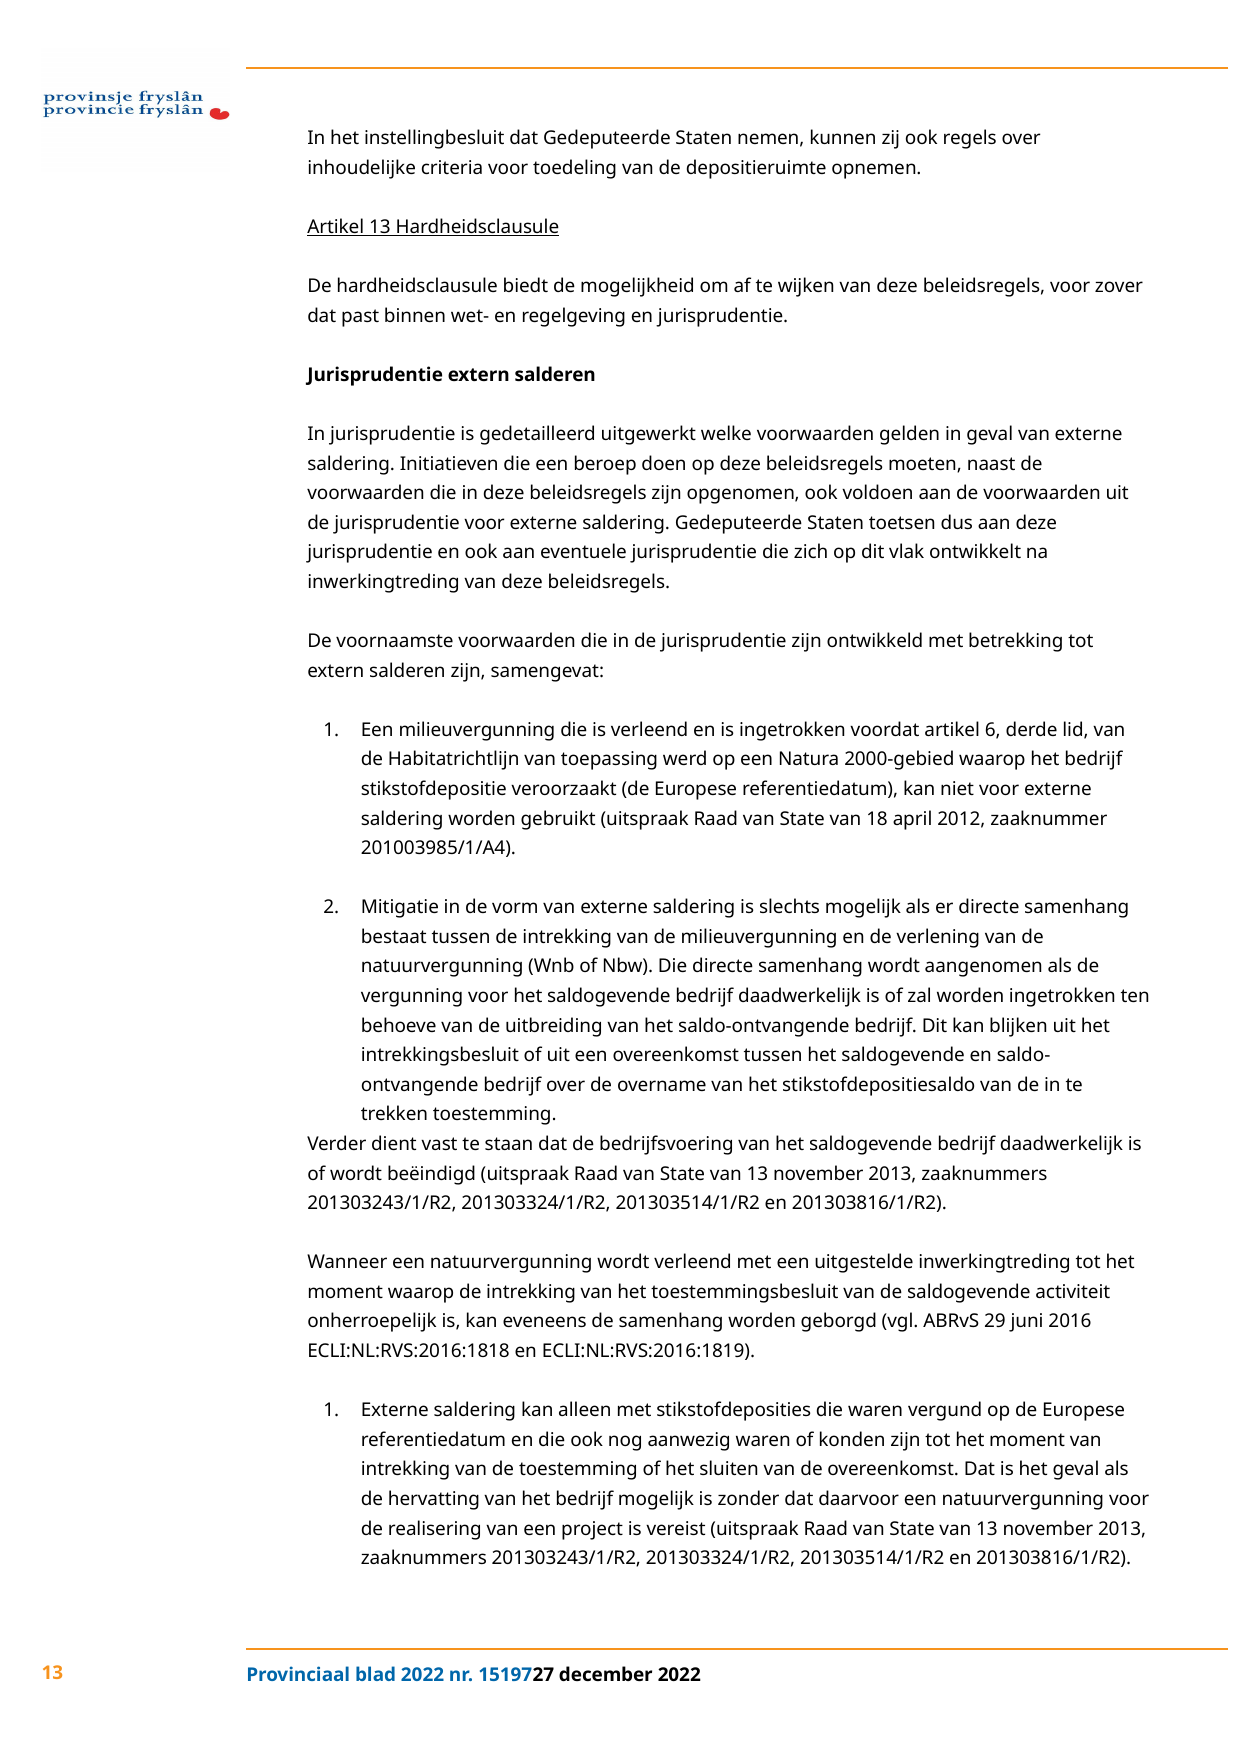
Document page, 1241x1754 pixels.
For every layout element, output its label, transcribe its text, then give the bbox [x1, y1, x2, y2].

list In jurisprudentie is gedetailleerd uitgewerkt welke voorwaarden gelden in geval van externe saldering. Initiatieven die een beroep doen op deze beleidsregels moeten, naast de voorwaarden die in deze beleidsregels zijn opgenomen, ook voldoen aan de voorwaarden uit de jurisprudentie voor externe saldering. Gedeputeerde Staten toetsen dus aan deze jurisprudentie en ook aan eventuele jurisprudentie die zich op dit vlak ontwikkelt na inwerkingtreding van deze beleidsregels. [248, 420, 1152, 594]
list Mitigatie in de vorm van externe saldering is slechts mogelijk als er directe samenhang bestaat tussen de intrekking van de milieuvergunning en de verlening van de natuurvergunning (Wnb of Nbw). Die directe samenhang wordt aangenomen als de vergunning voor het saldogevende bedrijf daadwerkelijk is of zal worden ingetrokken ten behoeve van de uitbreiding van het saldo-ontvangende bedrijf. Dit kan blijken uit het intrekkingsbesluit of uit een overeenkomst tussen het saldogevende en saldo-ontvangende bedrijf over de overname van het stikstofdepositiesaldo van de in te trekken toestemming. [323, 893, 1152, 1126]
picture [41, 47, 231, 172]
list Verder dient vast te staan dat de bedrijfsvoering van het saldogevende bedrijf daadwerkelijk is of wordt beëindigd (uitspraak Raad van State van 13 november 2013, zaaknummers 201303243/1/R2, 201303324/1/R2, 201303514/1/R2 en 201303816/1/R2). [248, 1130, 1152, 1215]
list De hardheidsclausule biedt de mogelijkheid om af te wijken van deze beleidsregels, voor zover dat past binnen wet- en regelgeving en jurisprudentie. [248, 272, 1152, 328]
list In het instellingbesluit dat Gedeputeerde Staten nemen, kunnen zij ook regels over inhoudelijke criteria voor toedeling van de depositieruimte opnemen. [248, 124, 1152, 180]
list De voornaamste voorwaarden die in de jurisprudentie zijn ontwikkeld met betrekking tot extern salderen zijn, samengevat: [248, 627, 1152, 683]
list Jurisprudentie extern salderen [248, 361, 1152, 387]
list Artikel 13 Hardheidsclausule [248, 213, 1152, 239]
list Externe saldering kan alleen met stikstofdeposities die waren vergund op de Europese referentiedatum en die ook nog aanwezig waren of konden zijn tot het moment van intrekking van de toestemming of het sluiten van de overeenkomst. Dat is het geval als de hervatting van het bedrijf mogelijk is zonder dat daarvoor een natuurvergunning voor de realisering van een project is vereist (uitspraak Raad van State van 13 november 2013, zaaknummers 201303243/1/R2, 201303324/1/R2, 201303514/1/R2 en 201303816/1/R2). [323, 1396, 1152, 1570]
list Een milieuvergunning die is verleend en is ingetrokken voordat artikel 6, derde lid, van de Habitatrichtlijn van toepassing werd op een Natura 2000-gebied waarop het bedrijf stikstofdepositie veroorzaakt (de Europese referentiedatum), kan niet voor externe saldering worden gebruikt (uitspraak Raad van State van 18 april 2012, zaaknummer 201003985/1/A4). [323, 716, 1152, 860]
list Wanneer een natuurvergunning wordt verleend met een uitgestelde inwerkingtreding tot het moment waarop de intrekking van het toestemmingsbesluit van de saldogevende activiteit onherroepelijk is, kan eveneens de samenhang worden geborgd (vgl. ABRvS 29 juni 2016 ECLI:NL:RVS:2016:1818 en ECLI:NL:RVS:2016:1819). [248, 1248, 1152, 1363]
